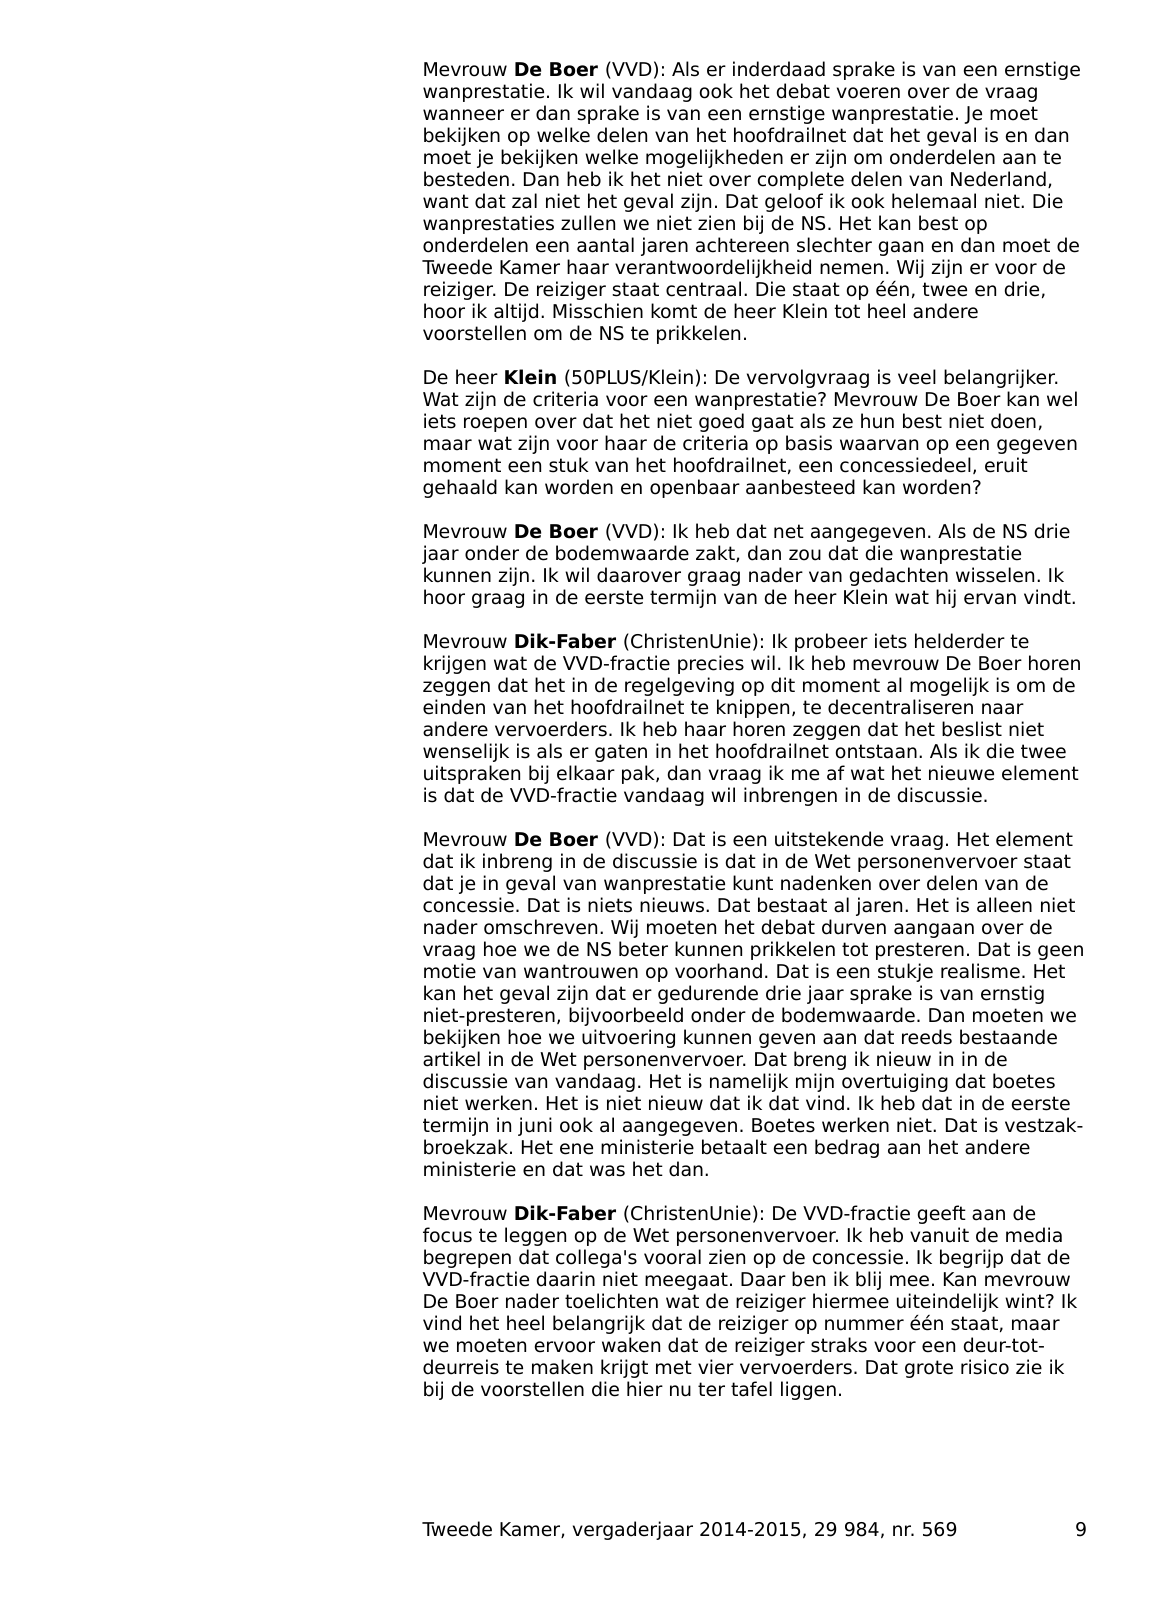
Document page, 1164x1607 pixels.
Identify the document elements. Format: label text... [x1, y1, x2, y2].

text Mevrouw Dik-Faber (ChristenUnie): De VVD-fractie geeft aan de focus te leggen op de Wet personenvervoer. Ik heb vanuit de media begrepen dat collega's vooral zien op de concessie. Ik begrijp dat de VVD-fractie daarin niet meegaat. Daar ben ik blij mee. Kan mevrouw De Boer nader toelichten wat de reiziger hiermee uiteindelijk wint? Ik vind het heel belangrijk dat de reiziger op nummer één staat, maar we moeten ervoor waken dat de reiziger straks voor een deur-tot-deurreis te maken krijgt met vier vervoerders. Dat grote risico zie ik bij de voorstellen die hier nu ter tafel liggen. [422, 1203, 1087, 1401]
text Mevrouw De Boer (VVD): Als er inderdaad sprake is van een ernstige wanprestatie. Ik wil vandaag ook het debat voeren over de vraag wanneer er dan sprake is van een ernstige wanprestatie. Je moet bekijken op welke delen van het hoofdrailnet dat het geval is en dan moet je bekijken welke mogelijkheden er zijn om onderdelen aan te besteden. Dan heb ik het niet over complete delen van Nederland, want dat zal niet het geval zijn. Dat geloof ik ook helemaal niet. Die wanprestaties zullen we niet zien bij de NS. Het kan best op onderdelen een aantal jaren achtereen slechter gaan en dan moet de Tweede Kamer haar verantwoordelijkheid nemen. Wij zijn er voor de reiziger. De reiziger staat centraal. Die staat op één, twee en drie, hoor ik altijd. Misschien komt de heer Klein tot heel andere voorstellen om de NS te prikkelen. [422, 59, 1087, 345]
text De heer Klein (50PLUS/Klein): De vervolgvraag is veel belangrijker. Wat zijn de criteria voor een wanprestatie? Mevrouw De Boer kan wel iets roepen over dat het niet goed gaat als ze hun best niet doen, maar wat zijn voor haar de criteria op basis waarvan op een gegeven moment een stuk van het hoofdrailnet, een concessiedeel, eruit gehaald kan worden en openbaar aanbesteed kan worden? [422, 367, 1087, 499]
text Mevrouw Dik-Faber (ChristenUnie): Ik probeer iets helderder te krijgen wat de VVD-fractie precies wil. Ik heb mevrouw De Boer horen zeggen dat het in de regelgeving op dit moment al mogelijk is om de einden van het hoofdrailnet te knippen, te decentraliseren naar andere vervoerders. Ik heb haar horen zeggen dat het beslist niet wenselijk is als er gaten in het hoofdrailnet ontstaan. Als ik die twee uitspraken bij elkaar pak, dan vraag ik me af wat het nieuwe element is dat de VVD-fractie vandaag wil inbrengen in de discussie. [422, 631, 1087, 807]
text Mevrouw De Boer (VVD): Ik heb dat net aangegeven. Als de NS drie jaar onder de bodemwaarde zakt, dan zou dat die wanprestatie kunnen zijn. Ik wil daarover graag nader van gedachten wisselen. Ik hoor graag in de eerste termijn van de heer Klein wat hij ervan vindt. [422, 521, 1087, 609]
text Mevrouw De Boer (VVD): Dat is een uitstekende vraag. Het element dat ik inbreng in de discussie is dat in de Wet personenvervoer staat dat je in geval van wanprestatie kunt nadenken over delen van de concessie. Dat is niets nieuws. Dat bestaat al jaren. Het is alleen niet nader omschreven. Wij moeten het debat durven aangaan over de vraag hoe we de NS beter kunnen prikkelen tot presteren. Dat is geen motie van wantrouwen op voorhand. Dat is een stukje realisme. Het kan het geval zijn dat er gedurende drie jaar sprake is van ernstig niet-presteren, bijvoorbeeld onder de bodemwaarde. Dan moeten we bekijken hoe we uitvoering kunnen geven aan dat reeds bestaande artikel in de Wet personenvervoer. Dat breng ik nieuw in in de discussie van vandaag. Het is namelijk mijn overtuiging dat boetes niet werken. Het is niet nieuw dat ik dat vind. Ik heb dat in de eerste termijn in juni ook al aangegeven. Boetes werken niet. Dat is vestzak-broekzak. Het ene ministerie betaalt een bedrag aan het andere ministerie en dat was het dan. [422, 829, 1087, 1181]
